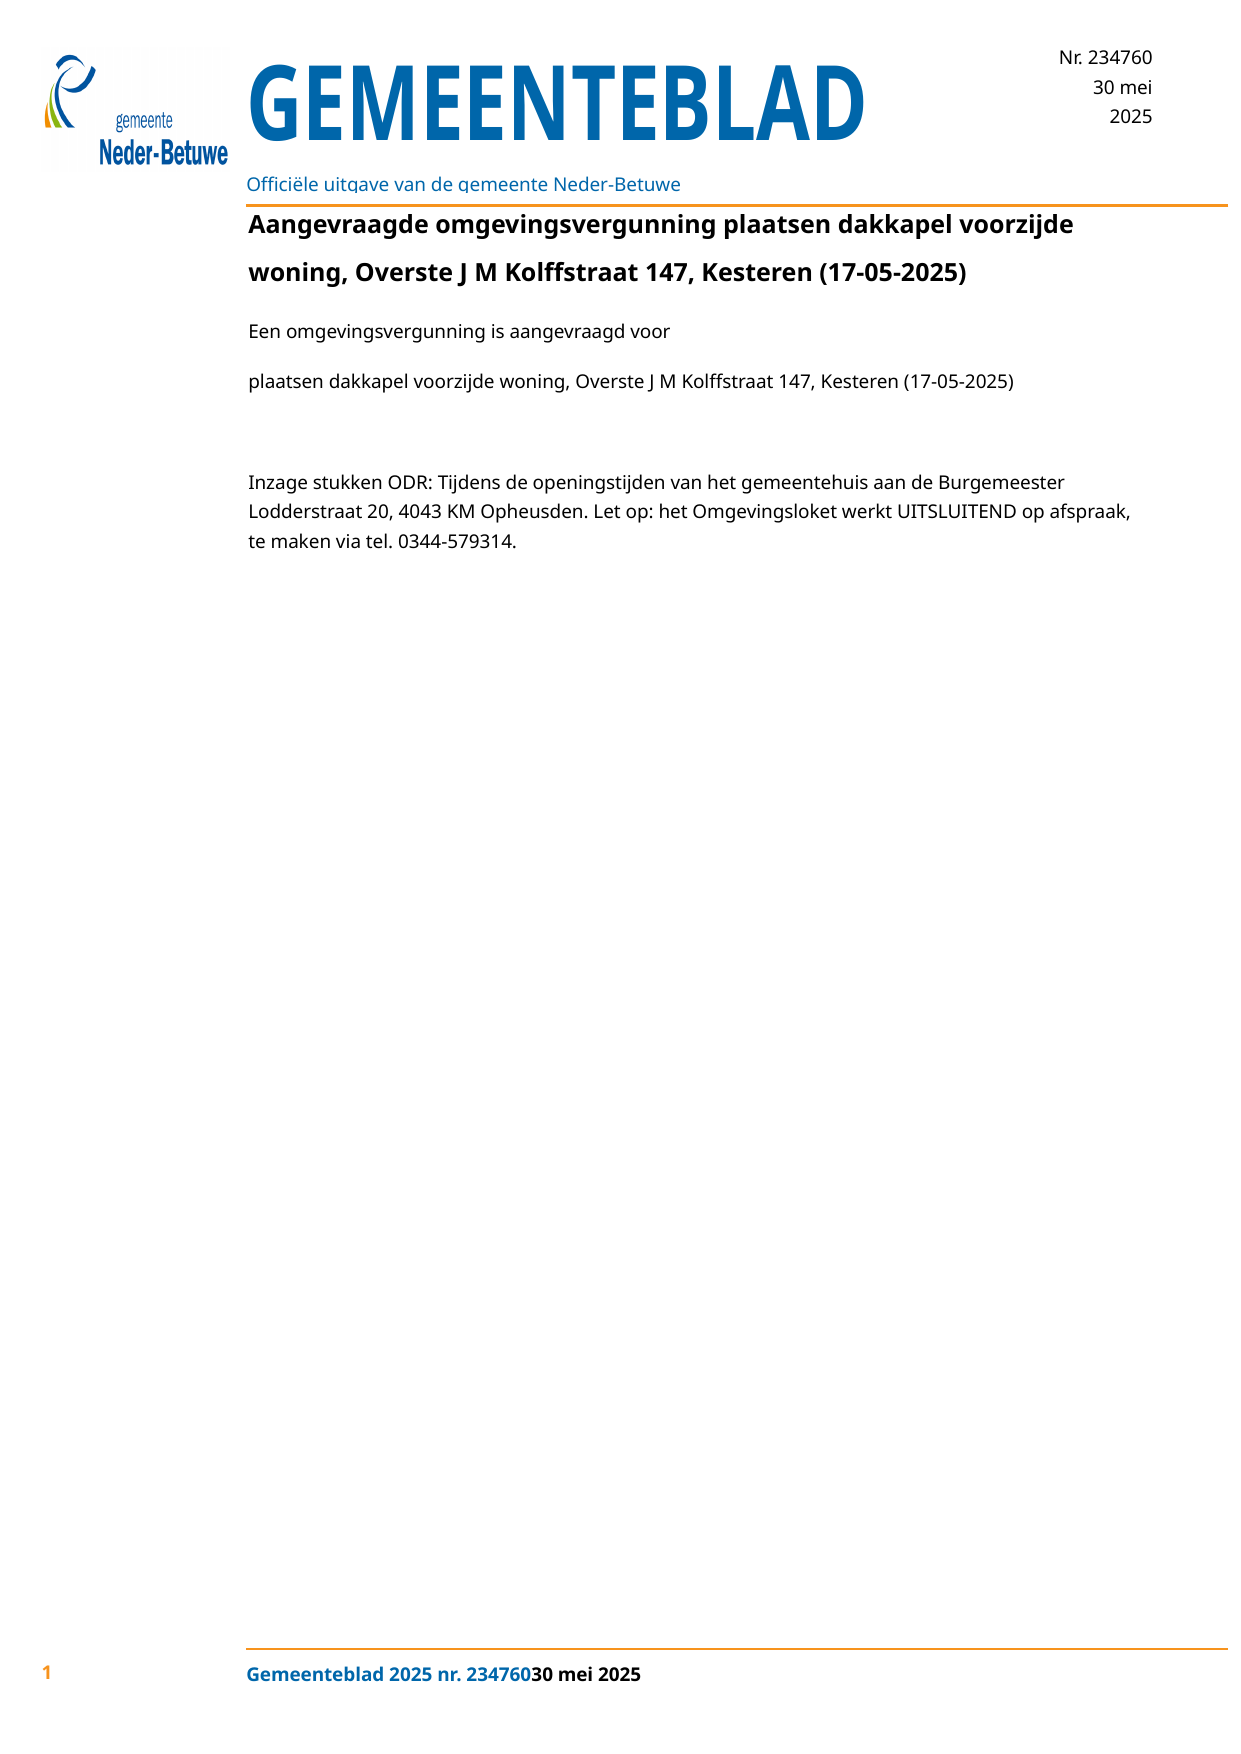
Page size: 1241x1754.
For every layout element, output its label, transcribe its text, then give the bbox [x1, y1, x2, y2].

picture [41, 47, 231, 172]
text plaatsen dakkapel voorzijde woning, Overste J M Kolffstraat 147, Kesteren (17-05-2025) [248, 368, 1152, 394]
text Inzage stukken ODR: Tijdens de openingstijden van het gemeentehuis aan de Burgemeester Lodderstraat 20, 4043 KM Opheusden. Let op: het Omgevingsloket werkt UITSLUITEND op afspraak, te maken via tel. 0344-579314. [248, 469, 1152, 554]
text Aangevraagde omgevingsvergunning plaatsen dakkapel voorzijde woning, Overste J M Kolffstraat 147, Kesteren (17-05-2025) [248, 207, 1152, 288]
text Een omgevingsvergunning is aangevraagd voor [248, 318, 1152, 344]
